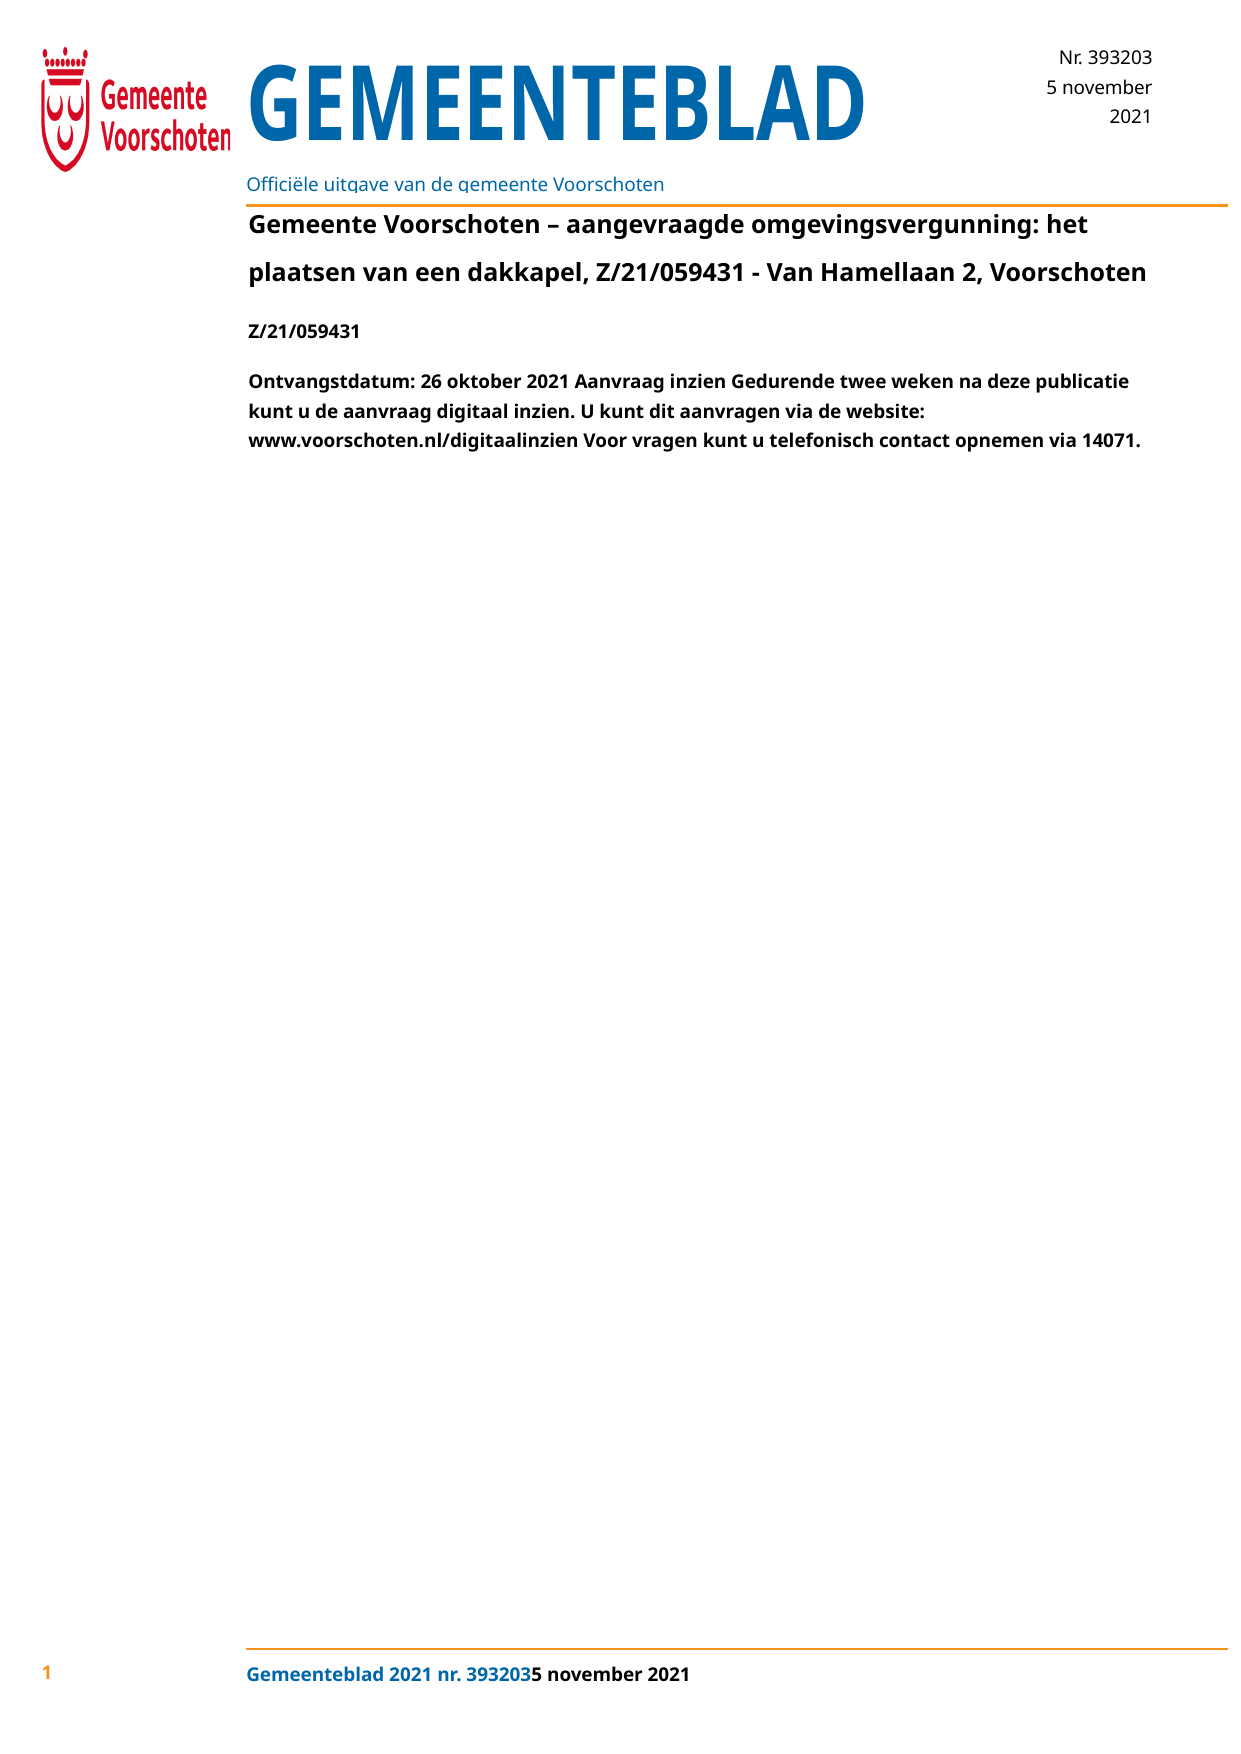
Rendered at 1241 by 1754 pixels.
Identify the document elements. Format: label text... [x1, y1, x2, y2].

text Z/21/059431 [248, 318, 1152, 344]
picture [41, 47, 231, 172]
text Gemeente Voorschoten – aangevraagde omgevingsvergunning: het plaatsen van een dakkapel, Z/21/059431 - Van Hamellaan 2, Voorschoten [248, 207, 1152, 288]
text Ontvangstdatum: 26 oktober 2021 Aanvraag inzien Gedurende twee weken na deze publicatie kunt u de aanvraag digitaal inzien. U kunt dit aanvragen via de website: www.voorschoten.nl/digitaalinzien Voor vragen kunt u telefonisch contact opnemen via 14071. [248, 368, 1152, 453]
